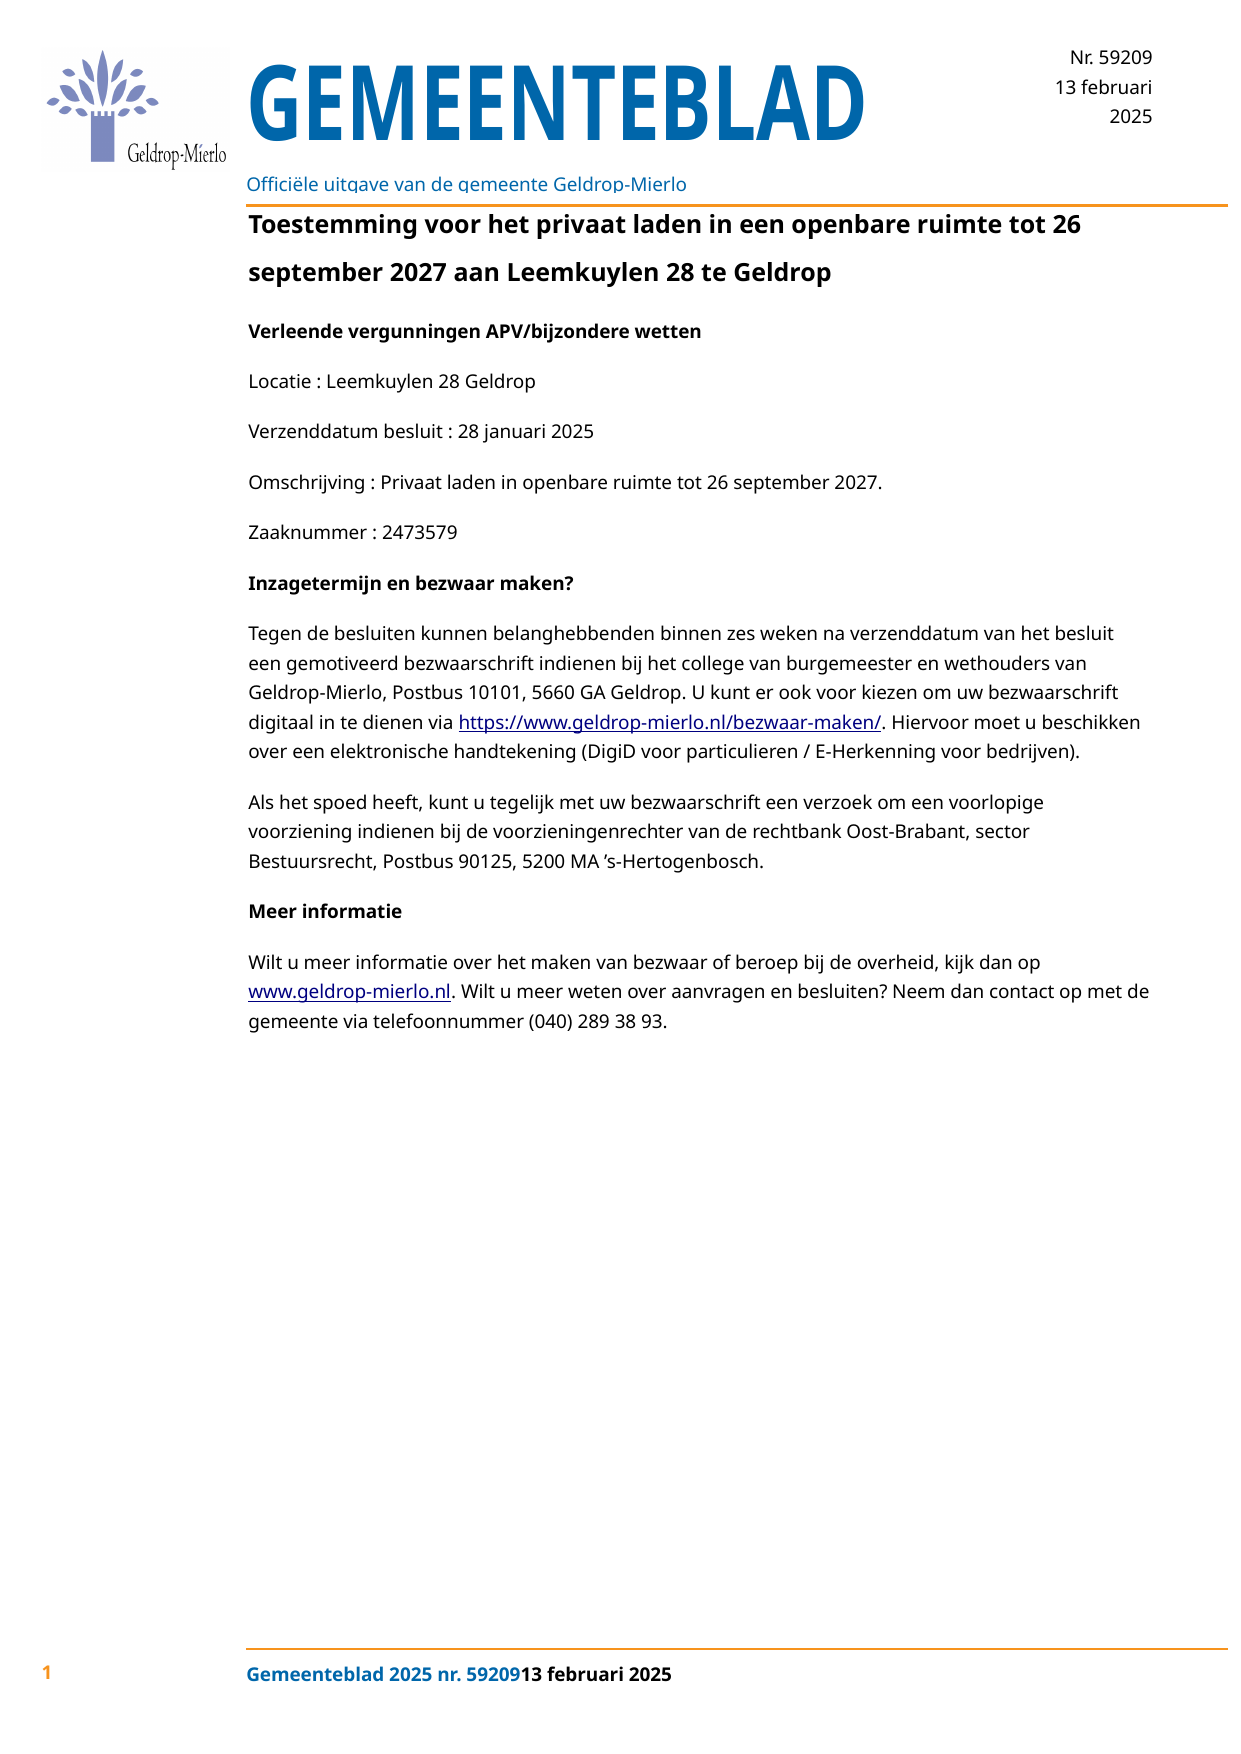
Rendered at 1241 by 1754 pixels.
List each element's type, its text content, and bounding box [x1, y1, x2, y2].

text Wilt u meer informatie over het maken van bezwaar of beroep bij de overheid, kijk dan op www.geldrop-mierlo.nl. Wilt u meer weten over aanvragen en besluiten? Neem dan contact op met de gemeente via telefoonnummer (040) 289 38 93. [248, 949, 1152, 1034]
text Zaaknummer : 2473579 [248, 519, 1152, 545]
text Tegen de besluiten kunnen belanghebbenden binnen zes weken na verzenddatum van het besluit een gemotiveerd bezwaarschrift indienen bij het college van burgemeester en wethouders van Geldrop-Mierlo, Postbus 10101, 5660 GA Geldrop. U kunt er ook voor kiezen om uw bezwaarschrift digitaal in te dienen via https://www.geldrop-mierlo.nl/bezwaar-maken/. Hiervoor moet u beschikken over een elektronische handtekening (DigiD voor particulieren / E-Herkenning voor bedrijven). [248, 620, 1152, 764]
picture [41, 47, 231, 172]
text Verleende vergunningen APV/bijzondere wetten [248, 318, 1152, 344]
text Inzagetermijn en bezwaar maken? [248, 570, 1152, 596]
text Verzenddatum besluit : 28 januari 2025 [248, 419, 1152, 444]
text Locatie : Leemkuylen 28 Geldrop [248, 368, 1152, 394]
text Omschrijving : Privaat laden in openbare ruimte tot 26 september 2027. [248, 469, 1152, 495]
text Meer informatie [248, 899, 1152, 924]
text Toestemming voor het privaat laden in een openbare ruimte tot 26 september 2027 aan Leemkuylen 28 te Geldrop [248, 207, 1152, 288]
text Als het spoed heeft, kunt u tegelijk met uw bezwaarschrift een verzoek om een voorlopige voorziening indienen bij de voorzieningenrechter van de rechtbank Oost-Brabant, sector Bestuursrecht, Postbus 90125, 5200 MA ’s-Hertogenbosch. [248, 789, 1152, 874]
